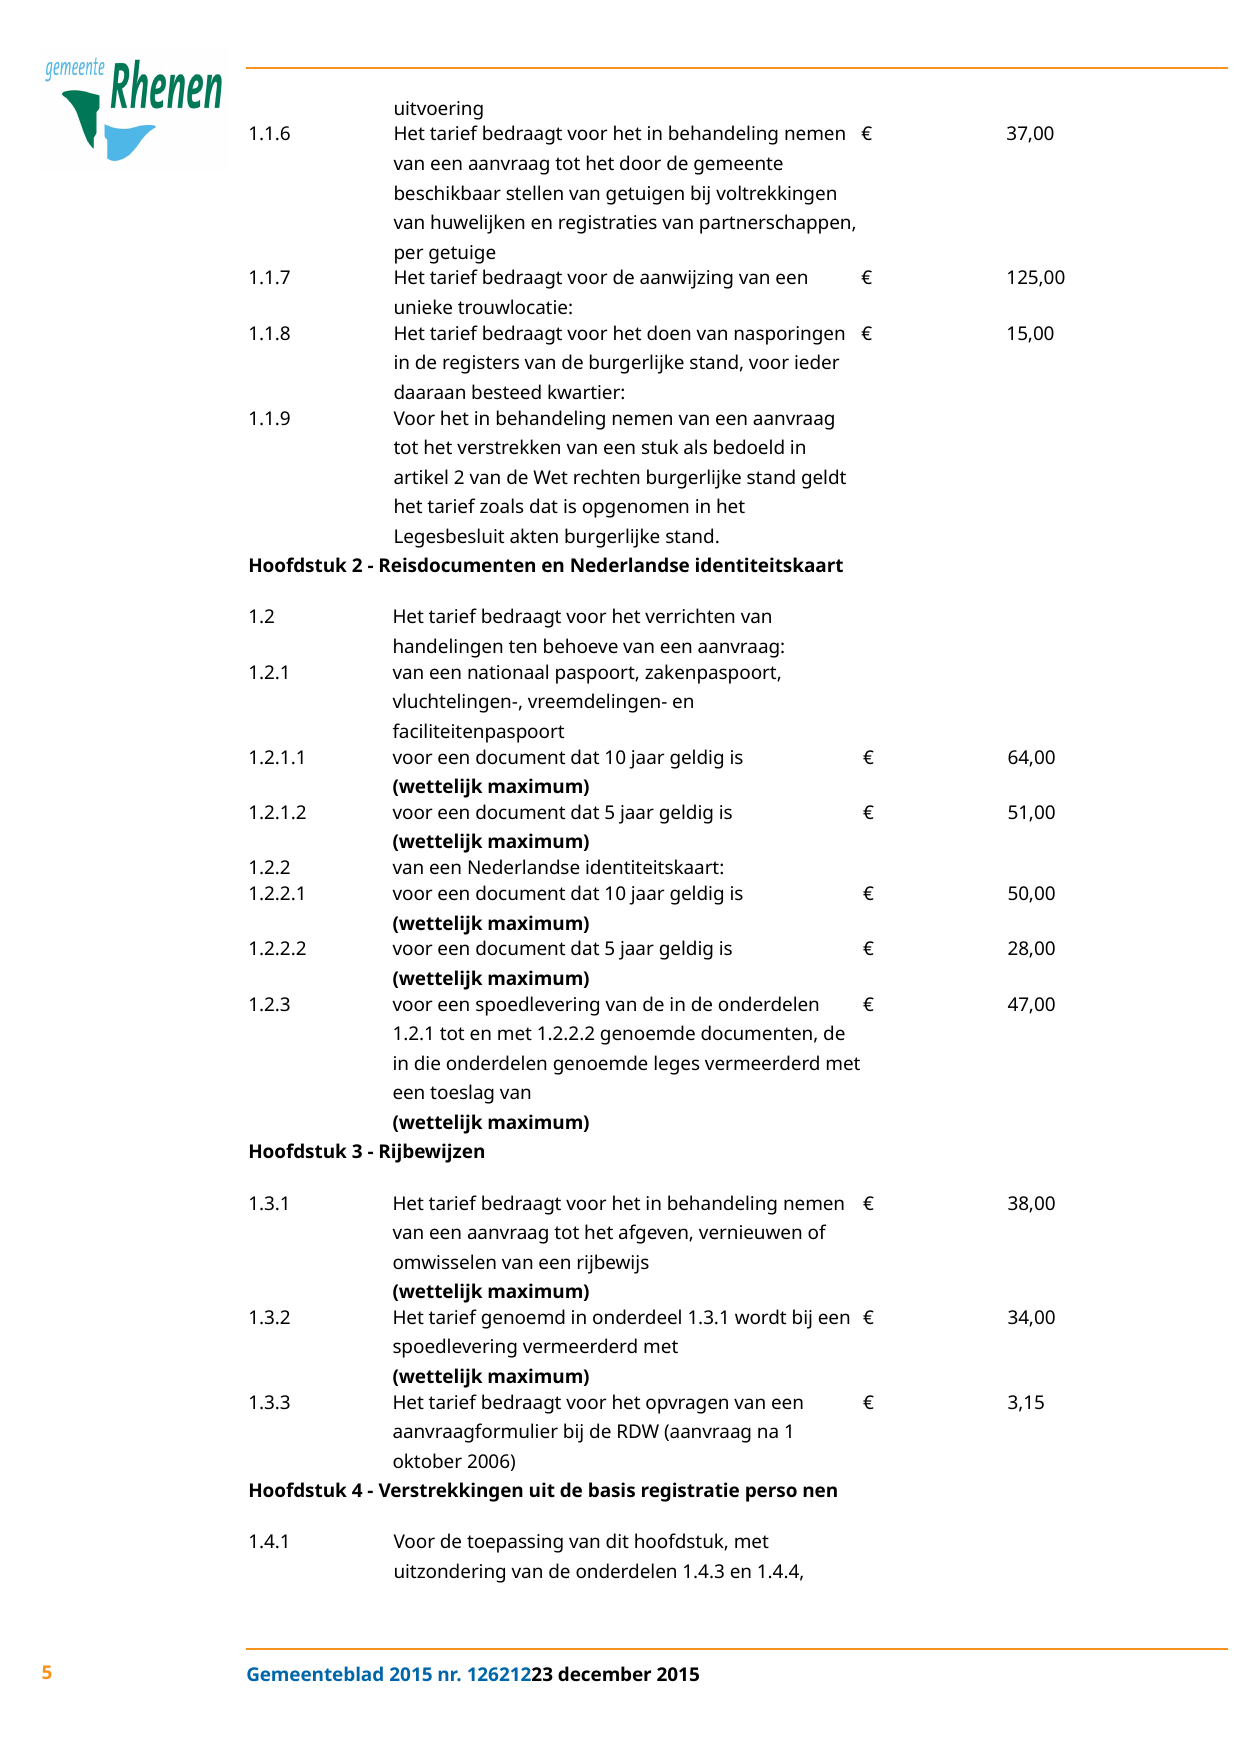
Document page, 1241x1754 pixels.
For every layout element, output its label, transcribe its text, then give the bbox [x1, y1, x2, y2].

table_cell 1.2.2.2 [248, 936, 392, 991]
table_cell [392, 1164, 863, 1190]
table_cell 1.2.1.2 [248, 799, 392, 854]
table_cell [1006, 1529, 1152, 1584]
table_cell € [863, 799, 1007, 854]
table_cell [1006, 95, 1152, 121]
table_cell voor een document dat 5 jaar geldig is (wettelijk maximum) [392, 799, 863, 854]
table_cell Het tarief bedraagt voor het in behandeling nemen van een aanvraag tot het afgeven, vernieuwen of omwisselen van een rijbewijs (wettelijk maximum) [392, 1190, 863, 1304]
table_cell 1.1.7 [248, 265, 393, 320]
table_cell 1.3.3 [248, 1389, 392, 1474]
table_cell Het tarief bedraagt voor de aanwijzing van een unieke trouwlocatie: [393, 265, 861, 320]
table_cell Het tarief genoemd in onderdeel 1.3.1 wordt bij een spoedlevering vermeerderd met (wettelijk maximum) [392, 1304, 863, 1389]
table_header Hoofdstuk 4 - Verstrekkingen uit de basis registratie perso nen [248, 1477, 1152, 1503]
table_cell € [863, 880, 1007, 936]
table_cell [392, 578, 863, 604]
table_cell € [863, 1304, 1007, 1389]
table_cell [1007, 855, 1152, 880]
table_cell 3,15 [1007, 1389, 1152, 1474]
table_cell € [861, 121, 1006, 264]
table_cell [861, 1529, 1006, 1584]
table_cell 51,00 [1007, 799, 1152, 854]
table_cell [248, 95, 393, 121]
table_cell van een Nederlandse identiteitskaart: [392, 855, 863, 880]
table_cell voor een document dat 10 jaar geldig is (wettelijk maximum) [392, 744, 863, 799]
table_cell 50,00 [1007, 880, 1152, 936]
table_cell 37,00 [1006, 121, 1152, 264]
table_header Hoofdstuk 2 - Reisdocumenten en Nederlandse identiteitskaart [248, 552, 1152, 578]
table_cell [248, 578, 392, 604]
table_cell 1.3.1 [248, 1190, 392, 1304]
table_cell [248, 1503, 393, 1529]
table_cell [1006, 1503, 1152, 1529]
table_cell 1.1.8 [248, 320, 393, 405]
table_cell Het tarief bedraagt voor het opvragen van een aanvraagformulier bij de RDW (aanvraag na 1 oktober 2006) [392, 1389, 863, 1474]
table_cell [1007, 604, 1152, 659]
table_cell voor een spoedlevering van de in de onderdelen 1.2.1 tot en met 1.2.2.2 genoemde documenten, de in die onderdelen genoemde leges vermeerderd met een toeslag van (wettelijk maximum) [392, 991, 863, 1135]
table_cell 1.2.3 [248, 991, 392, 1135]
table_cell 1.3.2 [248, 1304, 392, 1389]
table_cell € [863, 1190, 1007, 1304]
table_cell [861, 405, 1006, 549]
table_cell van een nationaal paspoort, zakenpaspoort, vluchtelingen-, vreemdelingen- en faciliteitenpaspoort [392, 659, 863, 744]
table_cell uitvoering [393, 95, 861, 121]
table_cell [861, 95, 1006, 121]
table_cell [393, 1503, 861, 1529]
table_cell [1006, 405, 1152, 549]
table_cell Voor de toepassing van dit hoofdstuk, met uitzondering van de onderdelen 1.4.3 en 1.4.4, [393, 1529, 861, 1584]
table_cell 34,00 [1007, 1304, 1152, 1389]
table_cell [863, 578, 1007, 604]
table_cell 125,00 [1006, 265, 1152, 320]
table_cell 1.2 [248, 604, 392, 659]
table_cell Het tarief bedraagt voor het verrichten van handelingen ten behoeve van een aanvraag: [392, 604, 863, 659]
table_cell € [863, 744, 1007, 799]
table_cell 38,00 [1007, 1190, 1152, 1304]
table_cell voor een document dat 5 jaar geldig is (wettelijk maximum) [392, 936, 863, 991]
table_header Hoofdstuk 3 - Rijbewijzen [248, 1138, 1152, 1164]
table_cell [248, 1164, 392, 1190]
table_cell voor een document dat 10 jaar geldig is (wettelijk maximum) [392, 880, 863, 936]
table_cell [863, 604, 1007, 659]
table_cell 1.2.1.1 [248, 744, 392, 799]
table_cell € [861, 265, 1006, 320]
table_cell 47,00 [1007, 991, 1152, 1135]
table_cell 64,00 [1007, 744, 1152, 799]
table_cell € [863, 936, 1007, 991]
table_cell 28,00 [1007, 936, 1152, 991]
table_cell 15,00 [1006, 320, 1152, 405]
table_cell € [863, 1389, 1007, 1474]
table_cell 1.2.2 [248, 855, 392, 880]
table_cell 1.1.6 [248, 121, 393, 264]
picture [41, 47, 231, 172]
table_cell 1.4.1 [248, 1529, 393, 1584]
table_cell 1.2.1 [248, 659, 392, 744]
table_cell [1007, 659, 1152, 744]
table_cell 1.1.9 [248, 405, 393, 549]
table_cell Het tarief bedraagt voor het in behandeling nemen van een aanvraag tot het door de gemeente beschikbaar stellen van getuigen bij voltrekkingen van huwelijken en registraties van partnerschappen, per getuige [393, 121, 861, 264]
table_cell € [861, 320, 1006, 405]
table_cell Het tarief bedraagt voor het doen van nasporingen in de registers van de burgerlijke stand, voor ieder daaraan besteed kwartier: [393, 320, 861, 405]
table_cell [1007, 1164, 1152, 1190]
table_cell 1.2.2.1 [248, 880, 392, 936]
table_cell [863, 659, 1007, 744]
table_cell Voor het in behandeling nemen van een aanvraag tot het verstrekken van een stuk als bedoeld in artikel 2 van de Wet rechten burgerlijke stand geldt het tarief zoals dat is opgenomen in het Legesbesluit akten burgerlijke stand. [393, 405, 861, 549]
table_cell [861, 1503, 1006, 1529]
table_cell [863, 855, 1007, 880]
table_cell [863, 1164, 1007, 1190]
table_cell [1007, 578, 1152, 604]
table_cell € [863, 991, 1007, 1135]
